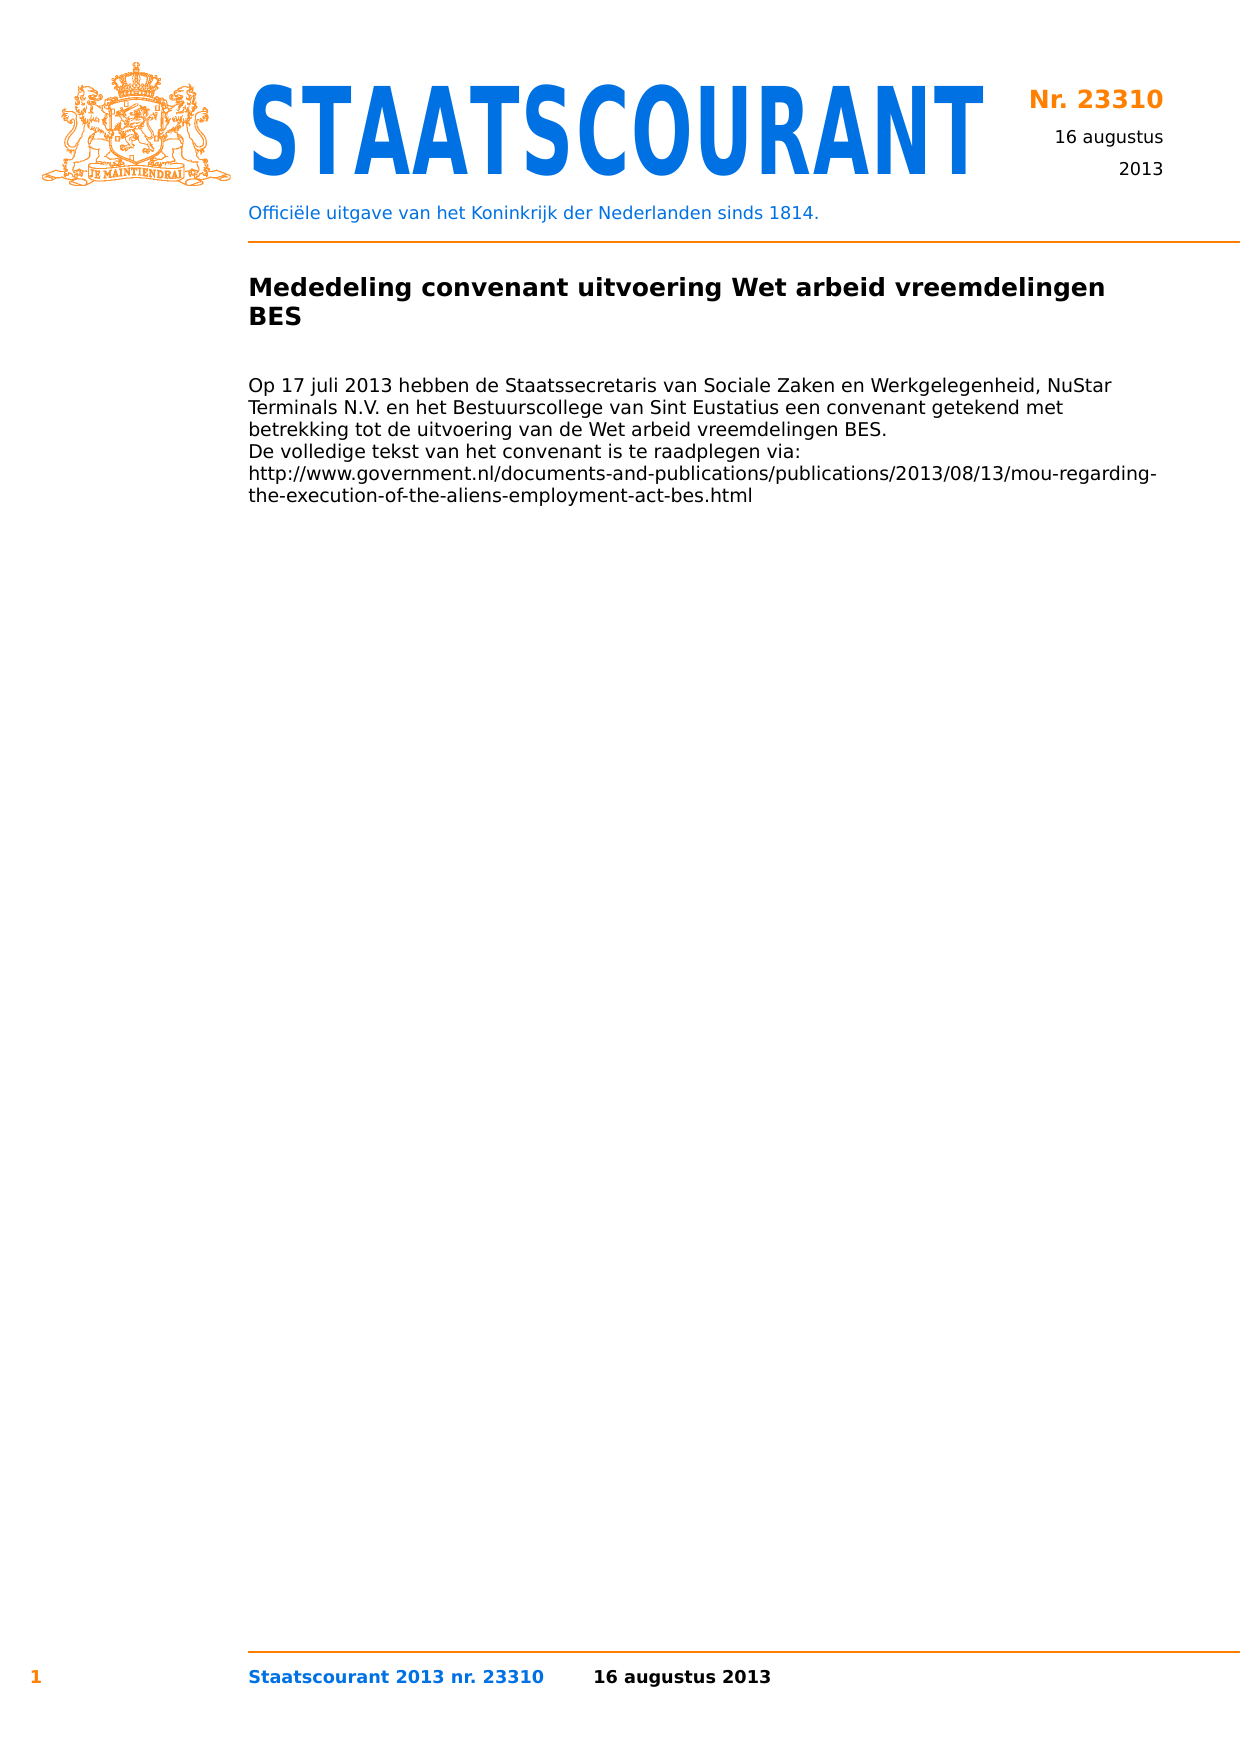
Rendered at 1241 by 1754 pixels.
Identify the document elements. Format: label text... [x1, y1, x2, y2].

text Op 17 juli 2013 hebben de Staatssecretaris van Sociale Zaken en Werkgelegenheid, NuStar Terminals N.V. en het Bestuurscollege van Sint Eustatius een convenant getekend met betrekking tot de uitvoering van de Wet arbeid vreemdelingen BES. [248, 375, 1163, 441]
table_header Nr. 23310 [998, 62, 1240, 121]
picture [41, 62, 231, 186]
table_cell 16 augustus [998, 121, 1240, 153]
table_cell 2013 [998, 153, 1240, 203]
text De volledige tekst van het convenant is te raadplegen via: http://www.government.nl/documents-and-publications/publications/2013/08/13/mou-regarding-the-execution-of-the-aliens-employment-act-bes.html [248, 441, 1163, 507]
table_cell Officiële uitgave van het Koninkrijk der Nederlanden sinds 1814. [248, 203, 1240, 241]
subtitle Mededeling convenant uitvoering Wet arbeid vreemdelingen BES [248, 273, 1163, 331]
table_header STAATSCOURANT [248, 62, 998, 203]
table_header [25, 62, 248, 241]
